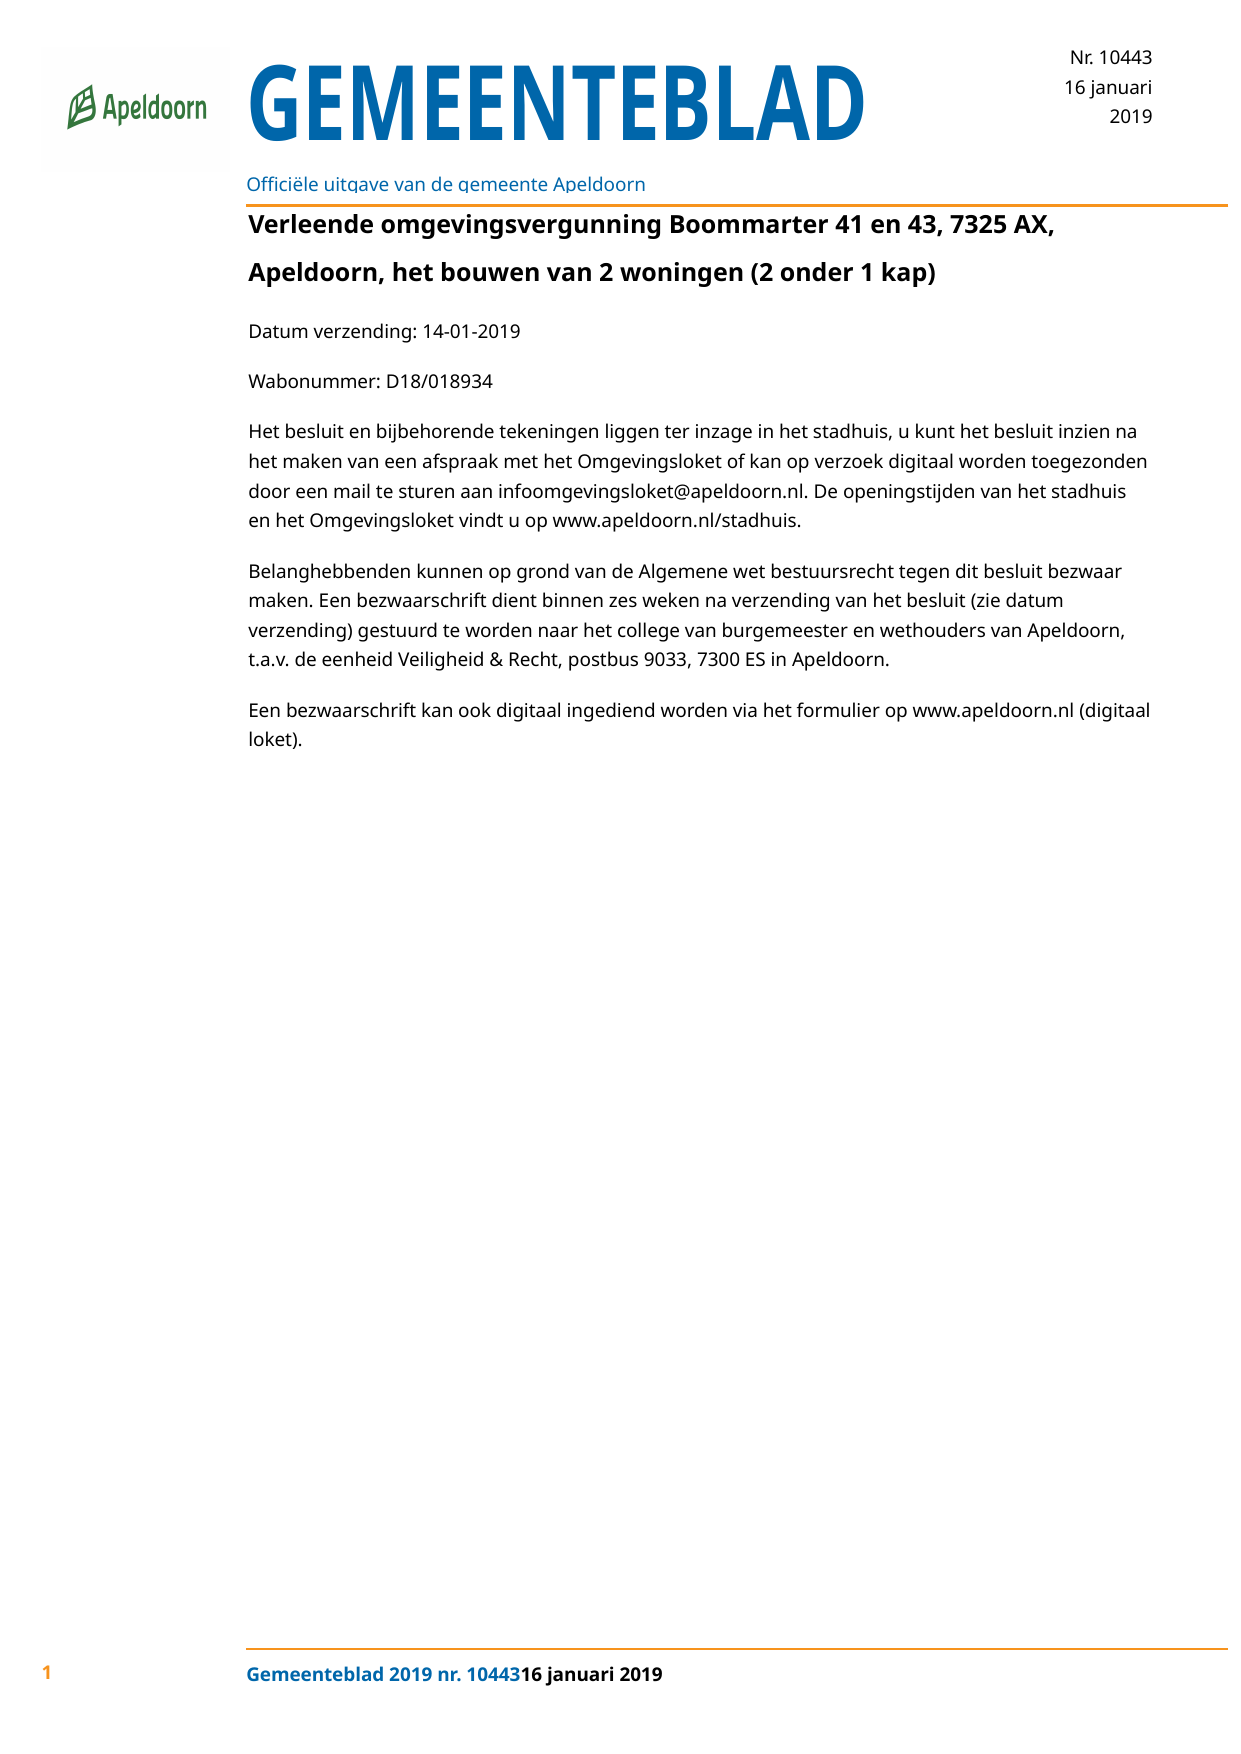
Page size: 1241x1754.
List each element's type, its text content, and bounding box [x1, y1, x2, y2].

text Datum verzending: 14-01-2019 [248, 318, 1152, 344]
text Het besluit en bijbehorende tekeningen liggen ter inzage in het stadhuis, u kunt het besluit inzien na het maken van een afspraak met het Omgevingsloket of kan op verzoek digitaal worden toegezonden door een mail te sturen aan infoomgevingsloket@apeldoorn.nl. De openingstijden van het stadhuis en het Omgevingsloket vindt u op www.apeldoorn.nl/stadhuis. [248, 419, 1152, 533]
text Belanghebbenden kunnen op grond van de Algemene wet bestuursrecht tegen dit besluit bezwaar maken. Een bezwaarschrift dient binnen zes weken na verzending van het besluit (zie datum verzending) gestuurd te worden naar het college van burgemeester en wethouders van Apeldoorn, t.a.v. de eenheid Veiligheid & Recht, postbus 9033, 7300 ES in Apeldoorn. [248, 558, 1152, 672]
text Wabonummer: D18/018934 [248, 368, 1152, 394]
text Een bezwaarschrift kan ook digitaal ingediend worden via het formulier op www.apeldoorn.nl (digitaal loket). [248, 697, 1152, 752]
text Verleende omgevingsvergunning Boommarter 41 en 43, 7325 AX, Apeldoorn, het bouwen van 2 woningen (2 onder 1 kap) [248, 207, 1152, 288]
picture [41, 47, 231, 172]
